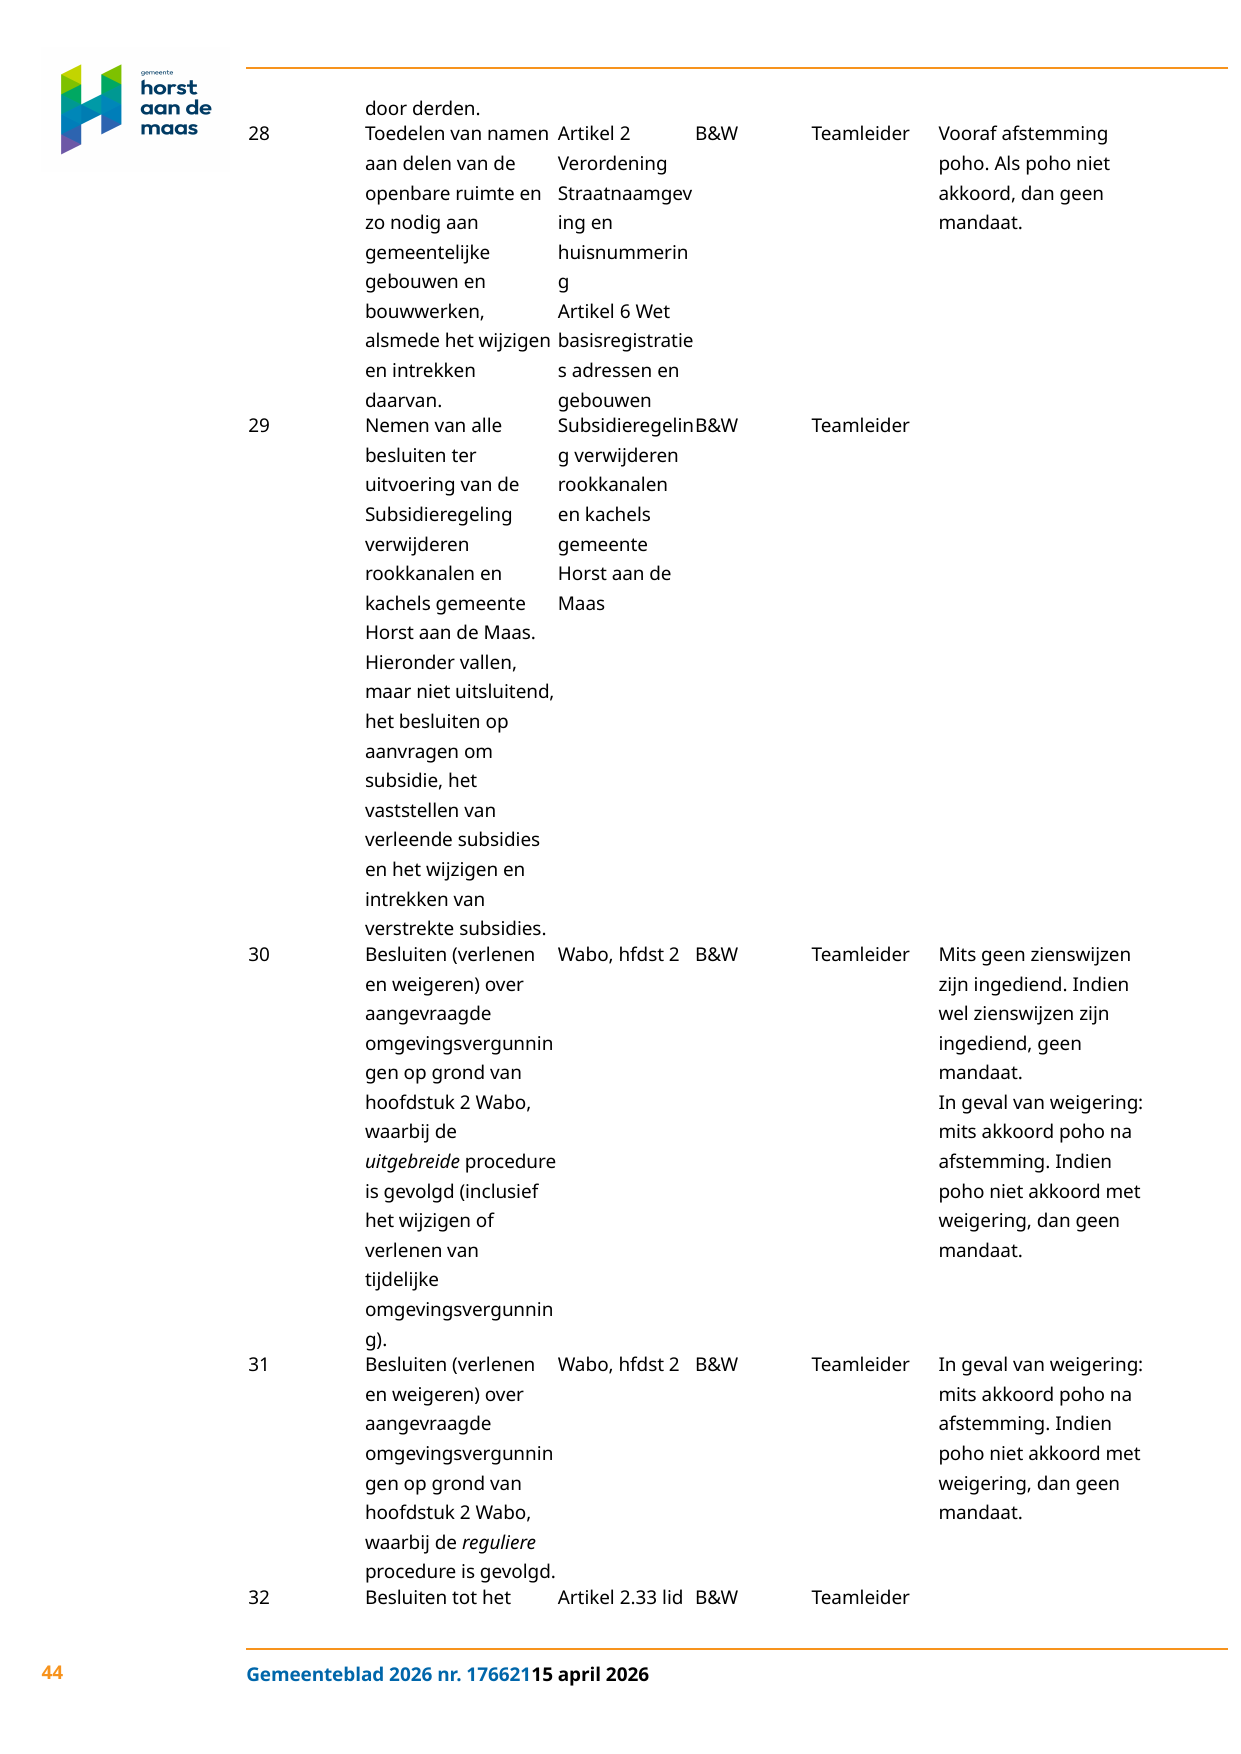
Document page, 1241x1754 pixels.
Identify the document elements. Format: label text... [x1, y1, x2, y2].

table_cell Vooraf afstemming poho. Als poho niet akkoord, dan geen mandaat. [938, 121, 1152, 412]
table_cell 28 [248, 121, 365, 412]
table_cell 31 [248, 1351, 365, 1584]
table_cell Besluiten tot het [365, 1584, 558, 1610]
table_cell Wabo, hfdst 2 [558, 941, 695, 1351]
table_cell B&W [695, 413, 811, 941]
table_cell Toedelen van namen aan delen van de openbare ruimte en zo nodig aan gemeentelijke gebouwen en bouwwerken, alsmede het wijzigen en intrekken daarvan. [365, 121, 558, 412]
table_cell Teamleider [811, 941, 938, 1351]
picture [41, 47, 231, 172]
table_cell Teamleider [811, 413, 938, 941]
table_cell 32 [248, 1584, 365, 1610]
table_cell B&W [695, 941, 811, 1351]
table_cell Teamleider [811, 1584, 938, 1610]
table_cell [938, 413, 1152, 941]
table_cell B&W [695, 121, 811, 412]
table_cell Besluiten (verlenen en weigeren) over aangevraagde omgevingsvergunningen op grond van hoofdstuk 2 Wabo, waarbij de reguliere procedure is gevolgd. [365, 1351, 558, 1584]
table_cell Teamleider [811, 1351, 938, 1584]
table_cell 29 [248, 413, 365, 941]
table_cell Subsidieregeling verwijderen rookkanalen en kachels gemeente Horst aan de Maas [558, 413, 695, 941]
table_cell [248, 95, 365, 121]
table_cell Besluiten (verlenen en weigeren) over aangevraagde omgevingsvergunningen op grond van hoofdstuk 2 Wabo, waarbij de uitgebreide procedure is gevolgd (inclusief het wijzigen of verlenen van tijdelijke omgevingsvergunning). [365, 941, 558, 1351]
table_cell 30 [248, 941, 365, 1351]
table_cell door derden. [365, 95, 558, 121]
table_cell [695, 95, 811, 121]
table_cell Artikel 2.33 lid [558, 1584, 695, 1610]
table_cell [811, 95, 938, 121]
table_cell [558, 95, 695, 121]
table_cell [938, 95, 1152, 121]
table_cell Wabo, hfdst 2 [558, 1351, 695, 1584]
table_cell [938, 1584, 1152, 1610]
table_cell In geval van weigering: mits akkoord poho na afstemming. Indien poho niet akkoord met weigering, dan geen mandaat. [938, 1351, 1152, 1584]
table_cell Nemen van alle besluiten ter uitvoering van de Subsidieregeling verwijderen rookkanalen en kachels gemeente Horst aan de Maas. Hieronder vallen, maar niet uitsluitend, het besluiten op aanvragen om subsidie, het vaststellen van verleende subsidies en het wijzigen en intrekken van verstrekte subsidies. [365, 413, 558, 941]
table_cell Artikel 2 Verordening Straatnaamgeving en huisnummering Artikel 6 Wet basisregistraties adressen en gebouwen [558, 121, 695, 412]
table_cell Mits geen zienswijzen zijn ingediend. Indien wel zienswijzen zijn ingediend, geen mandaat. In geval van weigering: mits akkoord poho na afstemming. Indien poho niet akkoord met weigering, dan geen mandaat. [938, 941, 1152, 1351]
table_cell B&W [695, 1584, 811, 1610]
table_cell Teamleider [811, 121, 938, 412]
table_cell B&W [695, 1351, 811, 1584]
